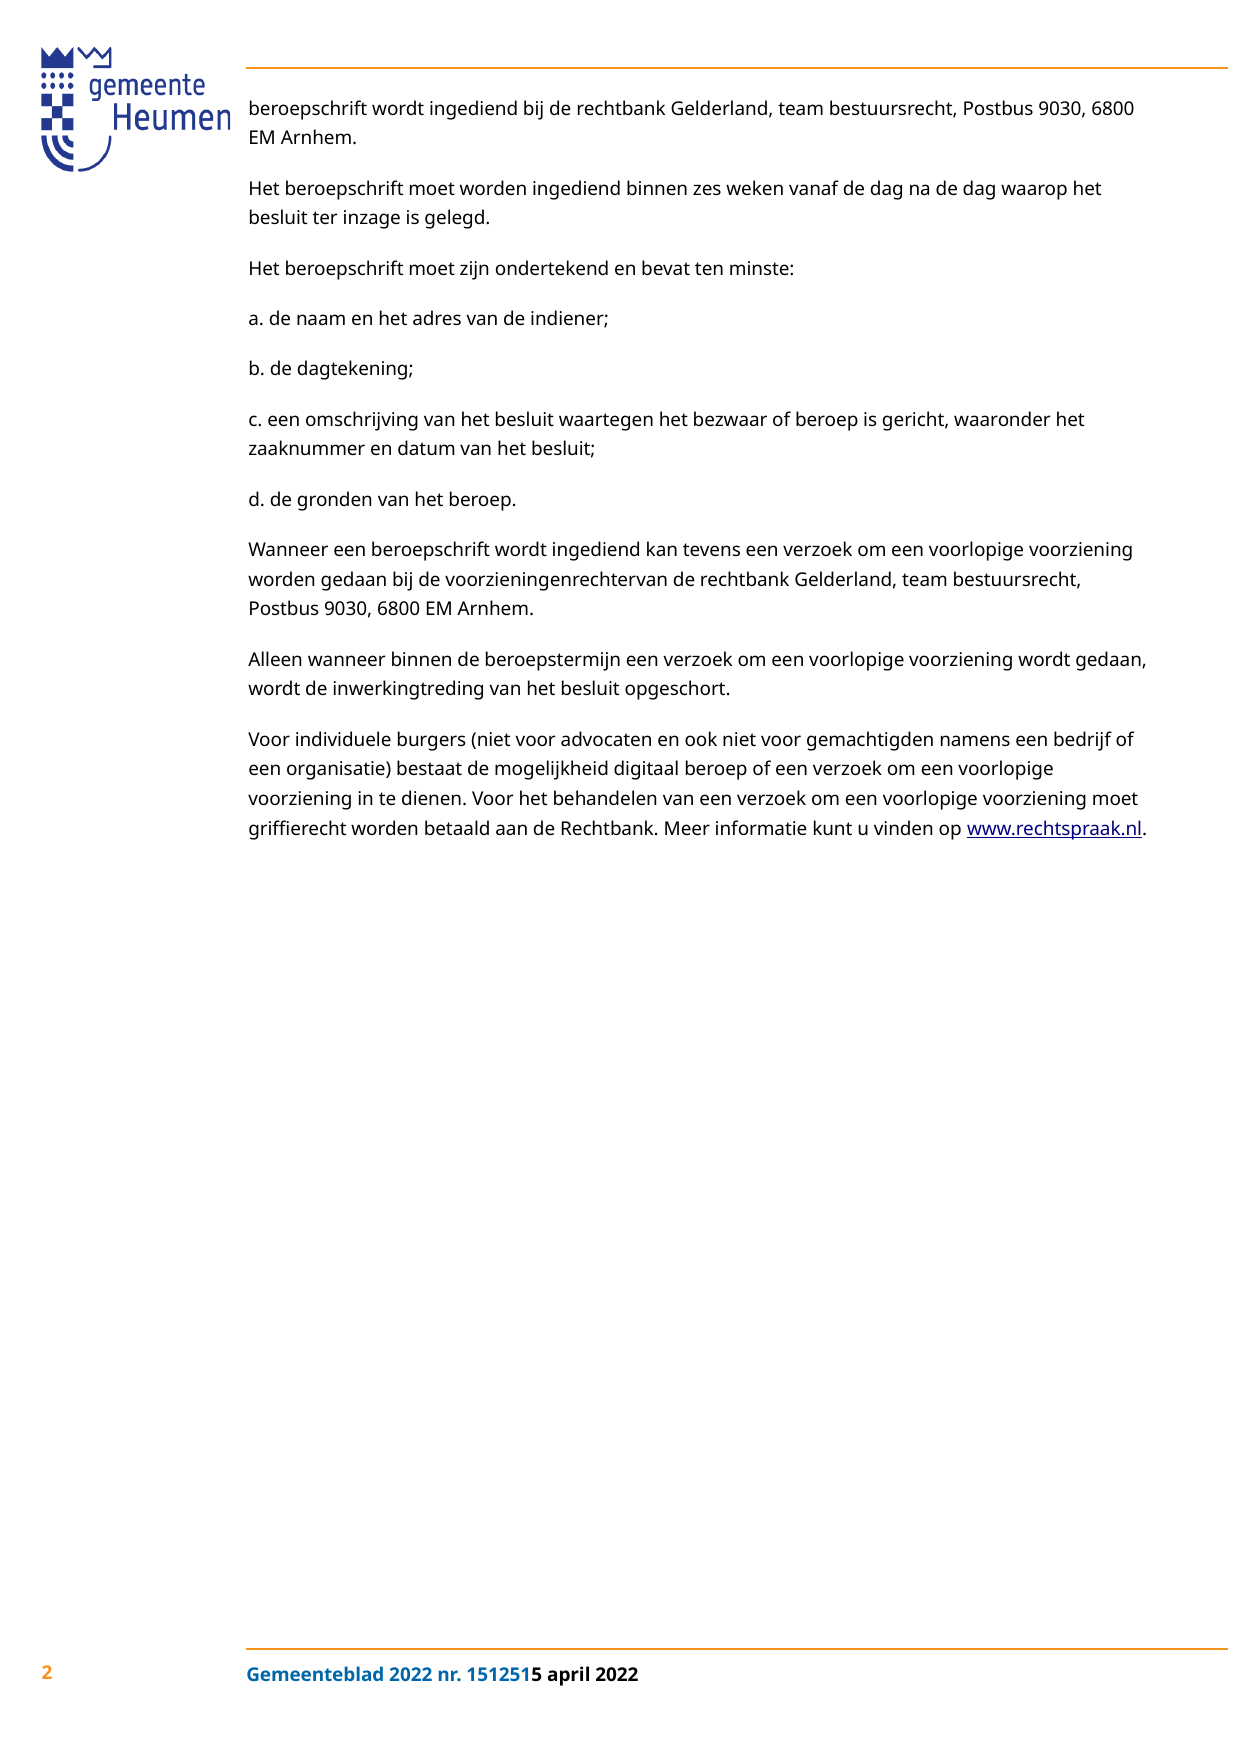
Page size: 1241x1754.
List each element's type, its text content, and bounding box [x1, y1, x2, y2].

text a. de naam en het adres van de indiener; [248, 305, 1152, 331]
text Het beroepschrift moet zijn ondertekend en bevat ten minste: [248, 255, 1152, 281]
text Voor individuele burgers (niet voor advocaten en ook niet voor gemachtigden namens een bedrijf of een organisatie) bestaat de mogelijkheid digitaal beroep of een verzoek om een voorlopige voorziening in te dienen. Voor het behandelen van een verzoek om een voorlopige voorziening moet griffierecht worden betaald aan de Rechtbank. Meer informatie kunt u vinden op www.rechtspraak.nl. [248, 726, 1152, 841]
text Wanneer een beroepschrift wordt ingediend kan tevens een verzoek om een voorlopige voorziening worden gedaan bij de voorzieningenrechtervan de rechtbank Gelderland, team bestuursrecht, Postbus 9030, 6800 EM Arnhem. [248, 536, 1152, 621]
text c. een omschrijving van het besluit waartegen het bezwaar of beroep is gericht, waaronder het zaaknummer en datum van het besluit; [248, 406, 1152, 461]
text Het beroepschrift moet worden ingediend binnen zes weken vanaf de dag na de dag waarop het besluit ter inzage is gelegd. [248, 175, 1152, 230]
text beroepschrift wordt ingediend bij de rechtbank Gelderland, team bestuursrecht, Postbus 9030, 6800 EM Arnhem. [248, 95, 1152, 150]
picture [41, 47, 231, 172]
text d. de gronden van het beroep. [248, 486, 1152, 512]
text b. de dagtekening; [248, 356, 1152, 381]
text Alleen wanneer binnen de beroepstermijn een verzoek om een voorlopige voorziening wordt gedaan, wordt de inwerkingtreding van het besluit opgeschort. [248, 646, 1152, 701]
